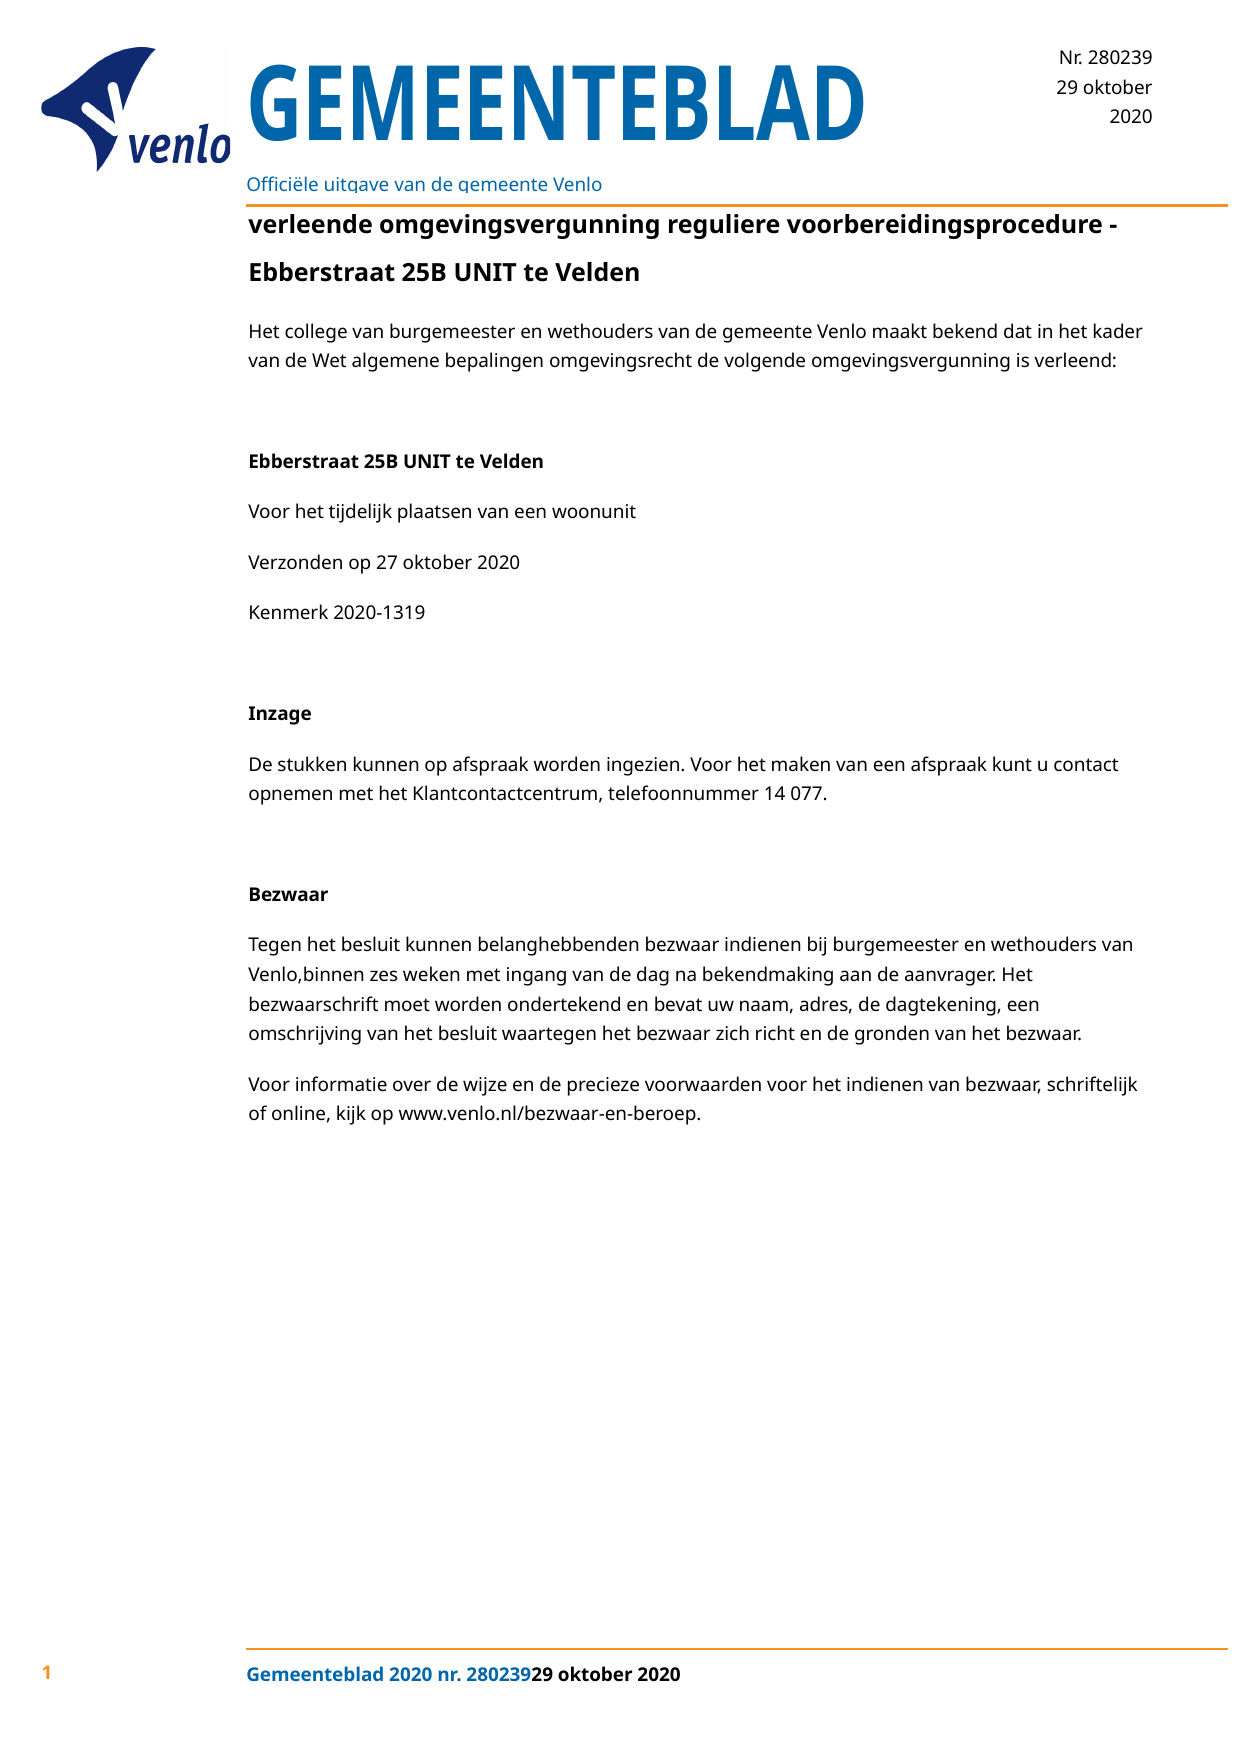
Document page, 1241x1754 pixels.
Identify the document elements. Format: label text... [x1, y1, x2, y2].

picture [41, 47, 231, 172]
text verleende omgevingsvergunning reguliere voorbereidingsprocedure - Ebberstraat 25B UNIT te Velden [248, 207, 1152, 288]
text Voor het tijdelijk plaatsen van een woonunit [248, 499, 1152, 524]
text Ebberstraat 25B UNIT te Velden [248, 448, 1152, 474]
text Het college van burgemeester en wethouders van de gemeente Venlo maakt bekend dat in het kader van de Wet algemene bepalingen omgevingsrecht de volgende omgevingsvergunning is verleend: [248, 318, 1152, 373]
text Bezwaar [248, 881, 1152, 907]
text Kenmerk 2020-1319 [248, 599, 1152, 625]
text Verzonden op 27 oktober 2020 [248, 549, 1152, 575]
text Inzage [248, 700, 1152, 726]
text De stukken kunnen op afspraak worden ingezien. Voor het maken van een afspraak kunt u contact opnemen met het Klantcontactcentrum, telefoonnummer 14 077. [248, 751, 1152, 806]
text Voor informatie over de wijze en de precieze voorwaarden voor het indienen van bezwaar, schriftelijk of online, kijk op www.venlo.nl/bezwaar-en-beroep. [248, 1071, 1152, 1126]
text Tegen het besluit kunnen belanghebbenden bezwaar indienen bij burgemeester en wethouders van Venlo,binnen zes weken met ingang van de dag na bekendmaking aan de aanvrager. Het bezwaarschrift moet worden ondertekend en bevat uw naam, adres, de dagtekening, een omschrijving van het besluit waartegen het bezwaar zich richt en de gronden van het bezwaar. [248, 932, 1152, 1046]
